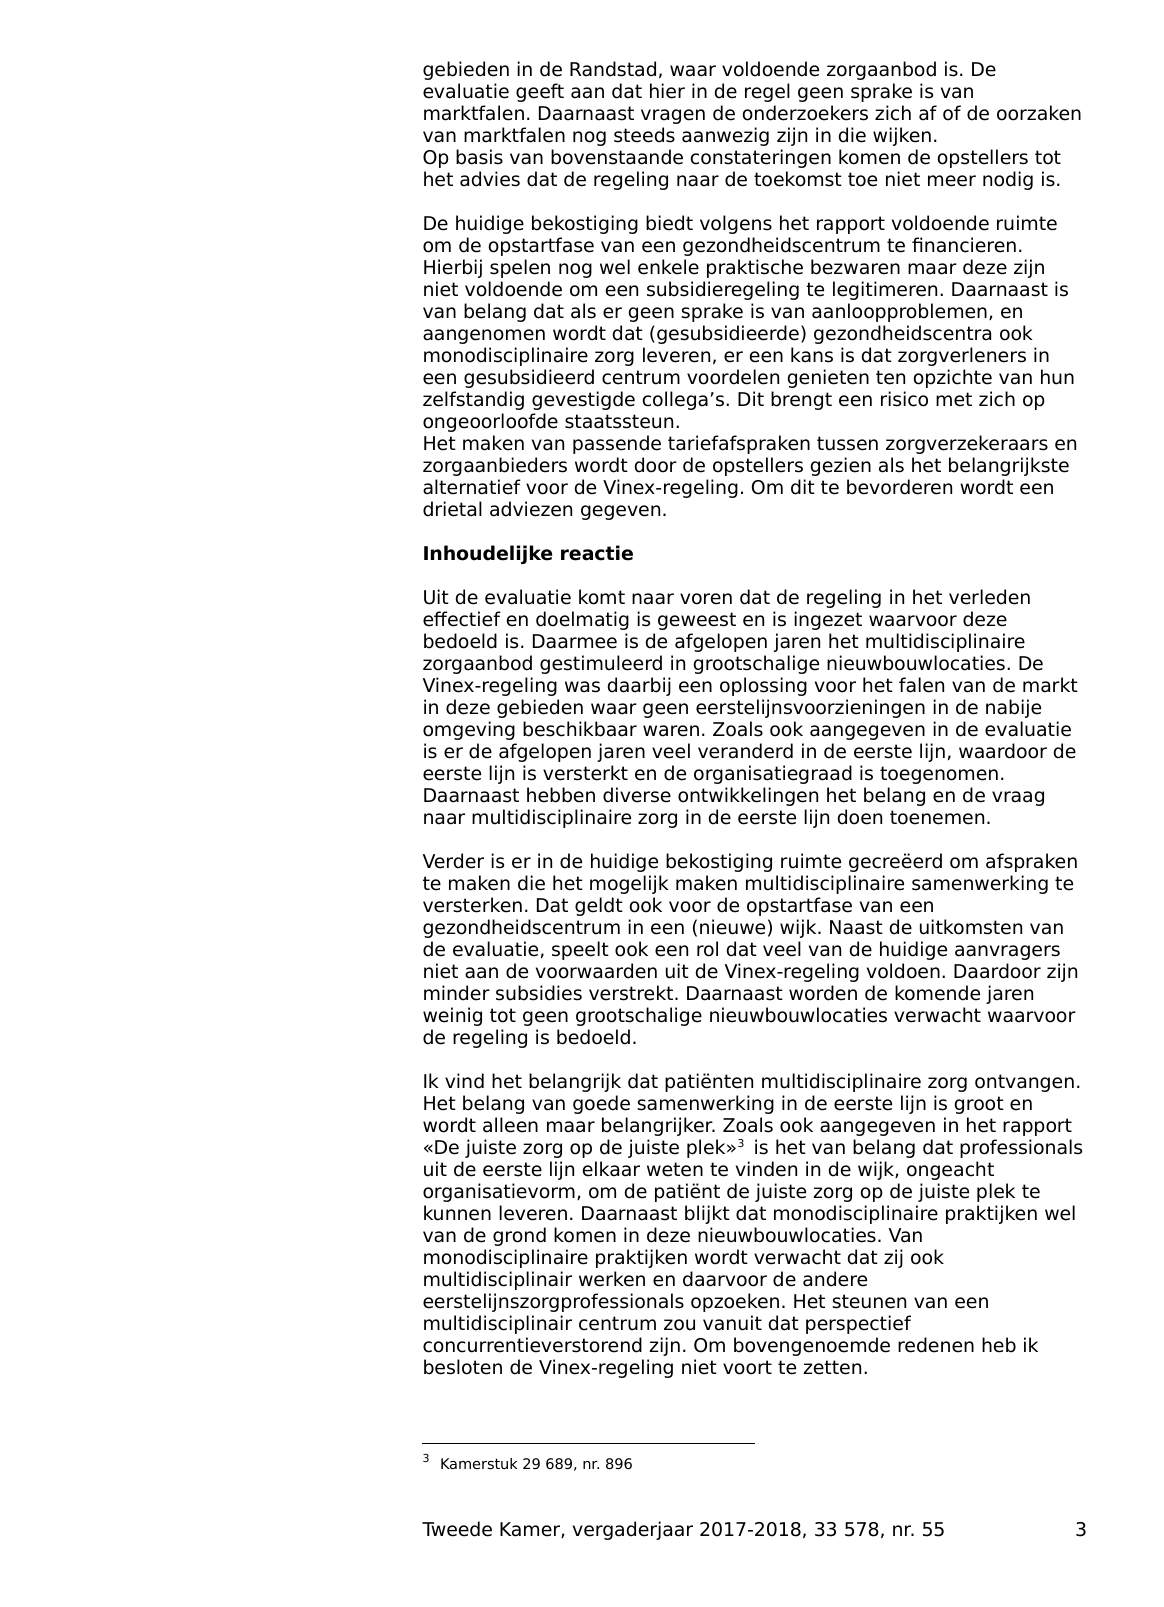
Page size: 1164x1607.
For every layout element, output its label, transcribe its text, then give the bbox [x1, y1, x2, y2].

text Het maken van passende tariefafspraken tussen zorgverzekeraars en zorgaanbieders wordt door de opstellers gezien als het belangrijkste alternatief voor de Vinex-regeling. Om dit te bevorderen wordt een drietal adviezen gegeven. [422, 433, 1087, 521]
text gebieden in de Randstad, waar voldoende zorgaanbod is. De evaluatie geeft aan dat hier in de regel geen sprake is van marktfalen. Daarnaast vragen de onderzoekers zich af of de oorzaken van marktfalen nog steeds aanwezig zijn in die wijken. [422, 59, 1087, 147]
text Verder is er in de huidige bekostiging ruimte gecreëerd om afspraken te maken die het mogelijk maken multidisciplinaire samenwerking te versterken. Dat geldt ook voor de opstartfase van een gezondheidscentrum in een (nieuwe) wijk. Naast de uitkomsten van de evaluatie, speelt ook een rol dat veel van de huidige aanvragers niet aan de voorwaarden uit de Vinex-regeling voldoen. Daardoor zijn minder subsidies verstrekt. Daarnaast worden de komende jaren weinig tot geen grootschalige nieuwbouwlocaties verwacht waarvoor de regeling is bedoeld. [422, 851, 1087, 1049]
text Op basis van bovenstaande constateringen komen de opstellers tot het advies dat de regeling naar de toekomst toe niet meer nodig is. [422, 147, 1087, 191]
text Ik vind het belangrijk dat patiënten multidisciplinaire zorg ontvangen. Het belang van goede samenwerking in de eerste lijn is groot en wordt alleen maar belangrijker. Zoals ook aangegeven in het rapport «De juiste zorg op de juiste plek» is het van belang dat professionals uit de eerste lijn elkaar weten te vinden in de wijk, ongeacht organisatievorm, om de patiënt de juiste zorg op de juiste plek te kunnen leveren. Daarnaast blijkt dat monodisciplinaire praktijken wel van de grond komen in deze nieuwbouwlocaties. Van monodisciplinaire praktijken wordt verwacht dat zij ook multidisciplinair werken en daarvoor de andere eerstelijnszorgprofessionals opzoeken. Het steunen van een multidisciplinair centrum zou vanuit dat perspectief concurrentieverstorend zijn. Om bovengenoemde redenen heb ik besloten de Vinex-regeling niet voort te zetten. [422, 1071, 1087, 1379]
text Uit de evaluatie komt naar voren dat de regeling in het verleden effectief en doelmatig is geweest en is ingezet waarvoor deze bedoeld is. Daarmee is de afgelopen jaren het multidisciplinaire zorgaanbod gestimuleerd in grootschalige nieuwbouwlocaties. De Vinex-regeling was daarbij een oplossing voor het falen van de markt in deze gebieden waar geen eerstelijnsvoorzieningen in de nabije omgeving beschikbaar waren. Zoals ook aangegeven in de evaluatie is er de afgelopen jaren veel veranderd in de eerste lijn, waardoor de eerste lijn is versterkt en de organisatiegraad is toegenomen. Daarnaast hebben diverse ontwikkelingen het belang en de vraag naar multidisciplinaire zorg in de eerste lijn doen toenemen. [422, 587, 1087, 829]
text Kamerstuk 29 689, nr. 896 [422, 1452, 1087, 1474]
subtitle Inhoudelijke reactie [422, 543, 1087, 565]
text De huidige bekostiging biedt volgens het rapport voldoende ruimte om de opstartfase van een gezondheidscentrum te financieren. Hierbij spelen nog wel enkele praktische bezwaren maar deze zijn niet voldoende om een subsidieregeling te legitimeren. Daarnaast is van belang dat als er geen sprake is van aanloopproblemen, en aangenomen wordt dat (gesubsidieerde) gezondheidscentra ook monodisciplinaire zorg leveren, er een kans is dat zorgverleners in een gesubsidieerd centrum voordelen genieten ten opzichte van hun zelfstandig gevestigde collega’s. Dit brengt een risico met zich op ongeoorloofde staatssteun. [422, 213, 1087, 433]
